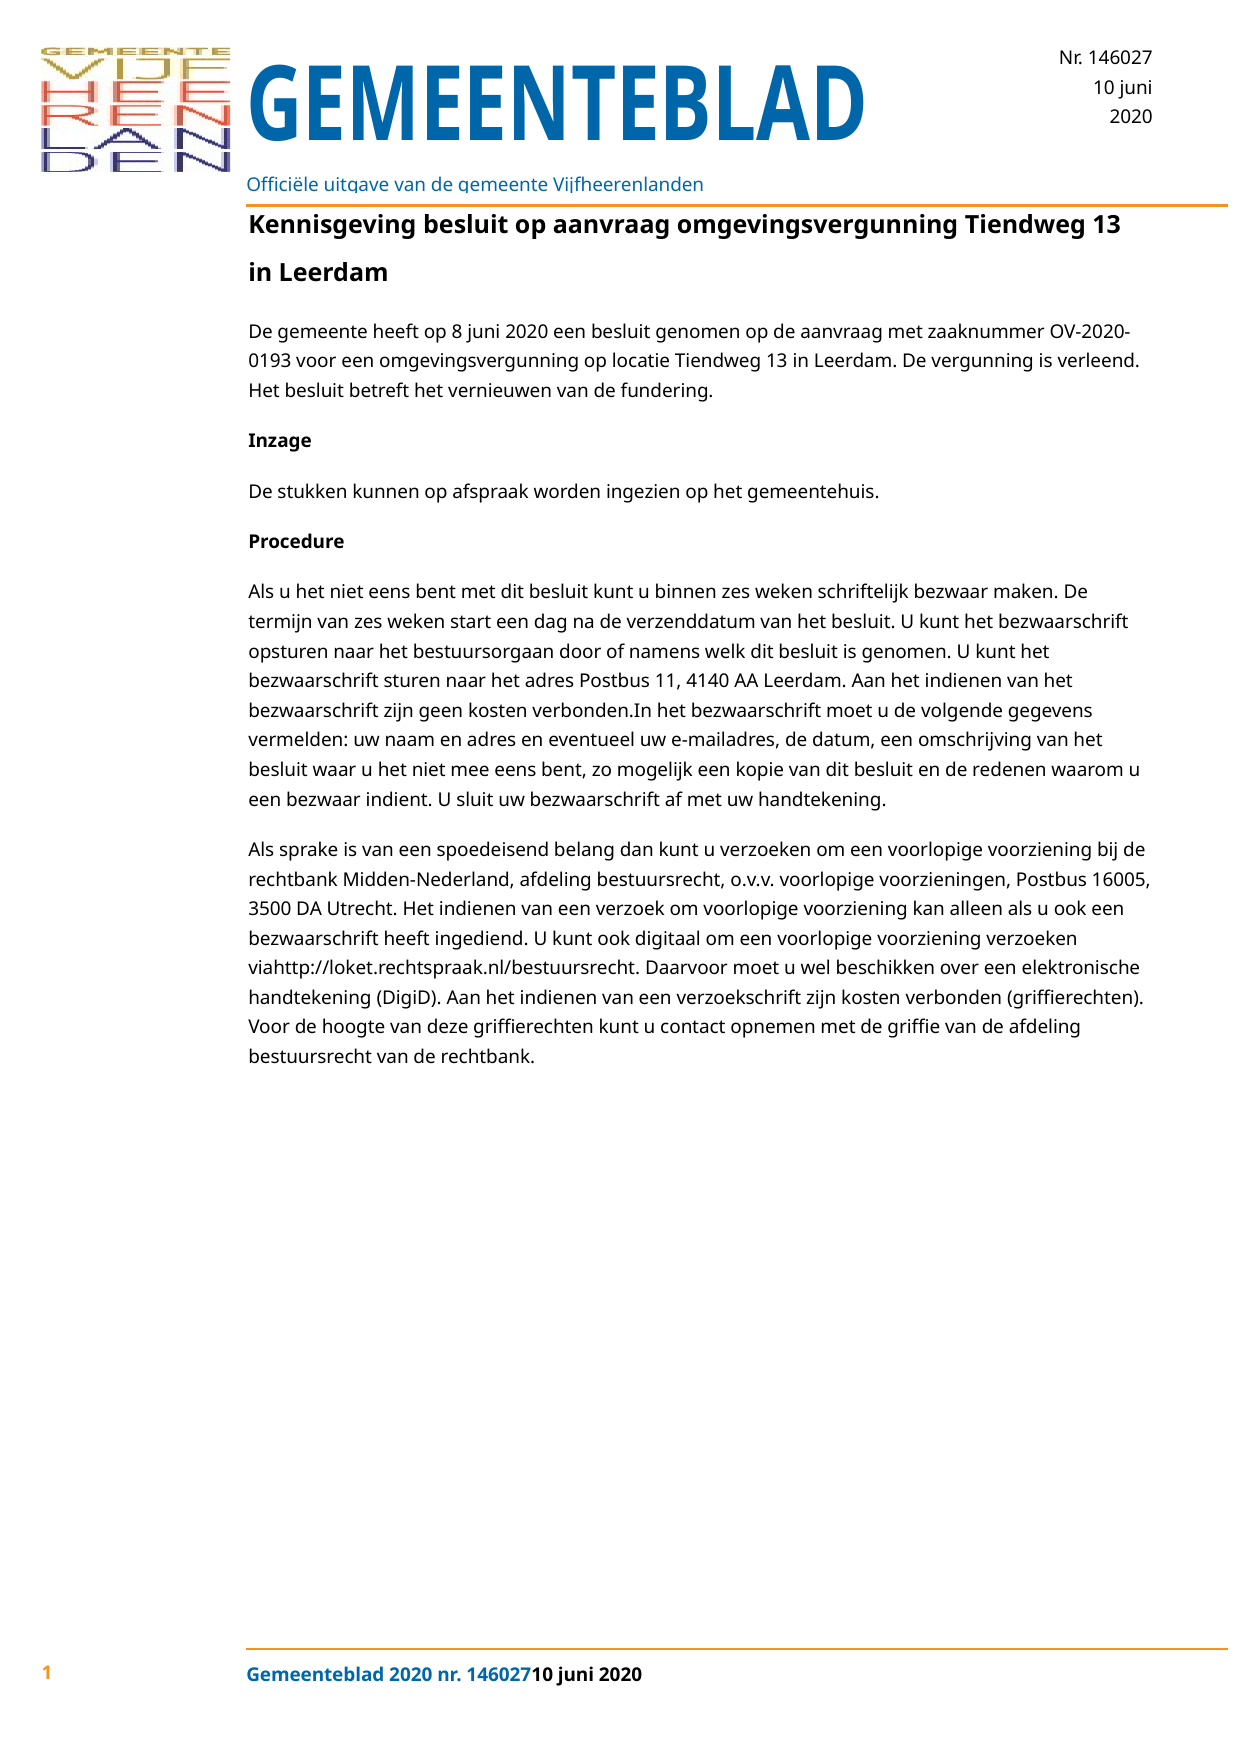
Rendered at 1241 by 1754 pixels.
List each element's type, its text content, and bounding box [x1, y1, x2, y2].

text De stukken kunnen op afspraak worden ingezien op het gemeentehuis. [248, 478, 1152, 504]
text Procedure [248, 528, 1152, 554]
text Als sprake is van een spoedeisend belang dan kunt u verzoeken om een voorlopige voorziening bij de rechtbank Midden-Nederland, afdeling bestuursrecht, o.v.v. voorlopige voorzieningen, Postbus 16005, 3500 DA Utrecht. Het indienen van een verzoek om voorlopige voorziening kan alleen als u ook een bezwaarschrift heeft ingediend. U kunt ook digitaal om een voorlopige voorziening verzoeken viahttp://loket.rechtspraak.nl/bestuursrecht. Daarvoor moet u wel beschikken over een elektronische handtekening (DigiD). Aan het indienen van een verzoekschrift zijn kosten verbonden (griffierechten). Voor de hoogte van deze griffierechten kunt u contact opnemen met de griffie van de afdeling bestuursrecht van de rechtbank. [248, 836, 1152, 1069]
text Als u het niet eens bent met dit besluit kunt u binnen zes weken schriftelijk bezwaar maken. De termijn van zes weken start een dag na de verzenddatum van het besluit. U kunt het bezwaarschrift opsturen naar het bestuursorgaan door of namens welk dit besluit is genomen. U kunt het bezwaarschrift sturen naar het adres Postbus 11, 4140 AA Leerdam. Aan het indienen van het bezwaarschrift zijn geen kosten verbonden.In het bezwaarschrift moet u de volgende gegevens vermelden: uw naam en adres en eventueel uw e-mailadres, de datum, een omschrijving van het besluit waar u het niet mee eens bent, zo mogelijk een kopie van dit besluit en de redenen waarom u een bezwaar indient. U sluit uw bezwaarschrift af met uw handtekening. [248, 579, 1152, 812]
text De gemeente heeft op 8 juni 2020 een besluit genomen op de aanvraag met zaaknummer OV-2020-0193 voor een omgevingsvergunning op locatie Tiendweg 13 in Leerdam. De vergunning is verleend. Het besluit betreft het vernieuwen van de fundering. [248, 318, 1152, 403]
text Kennisgeving besluit op aanvraag omgevingsvergunning Tiendweg 13 in Leerdam [248, 207, 1152, 288]
picture [41, 47, 231, 172]
text Inzage [248, 427, 1152, 453]
